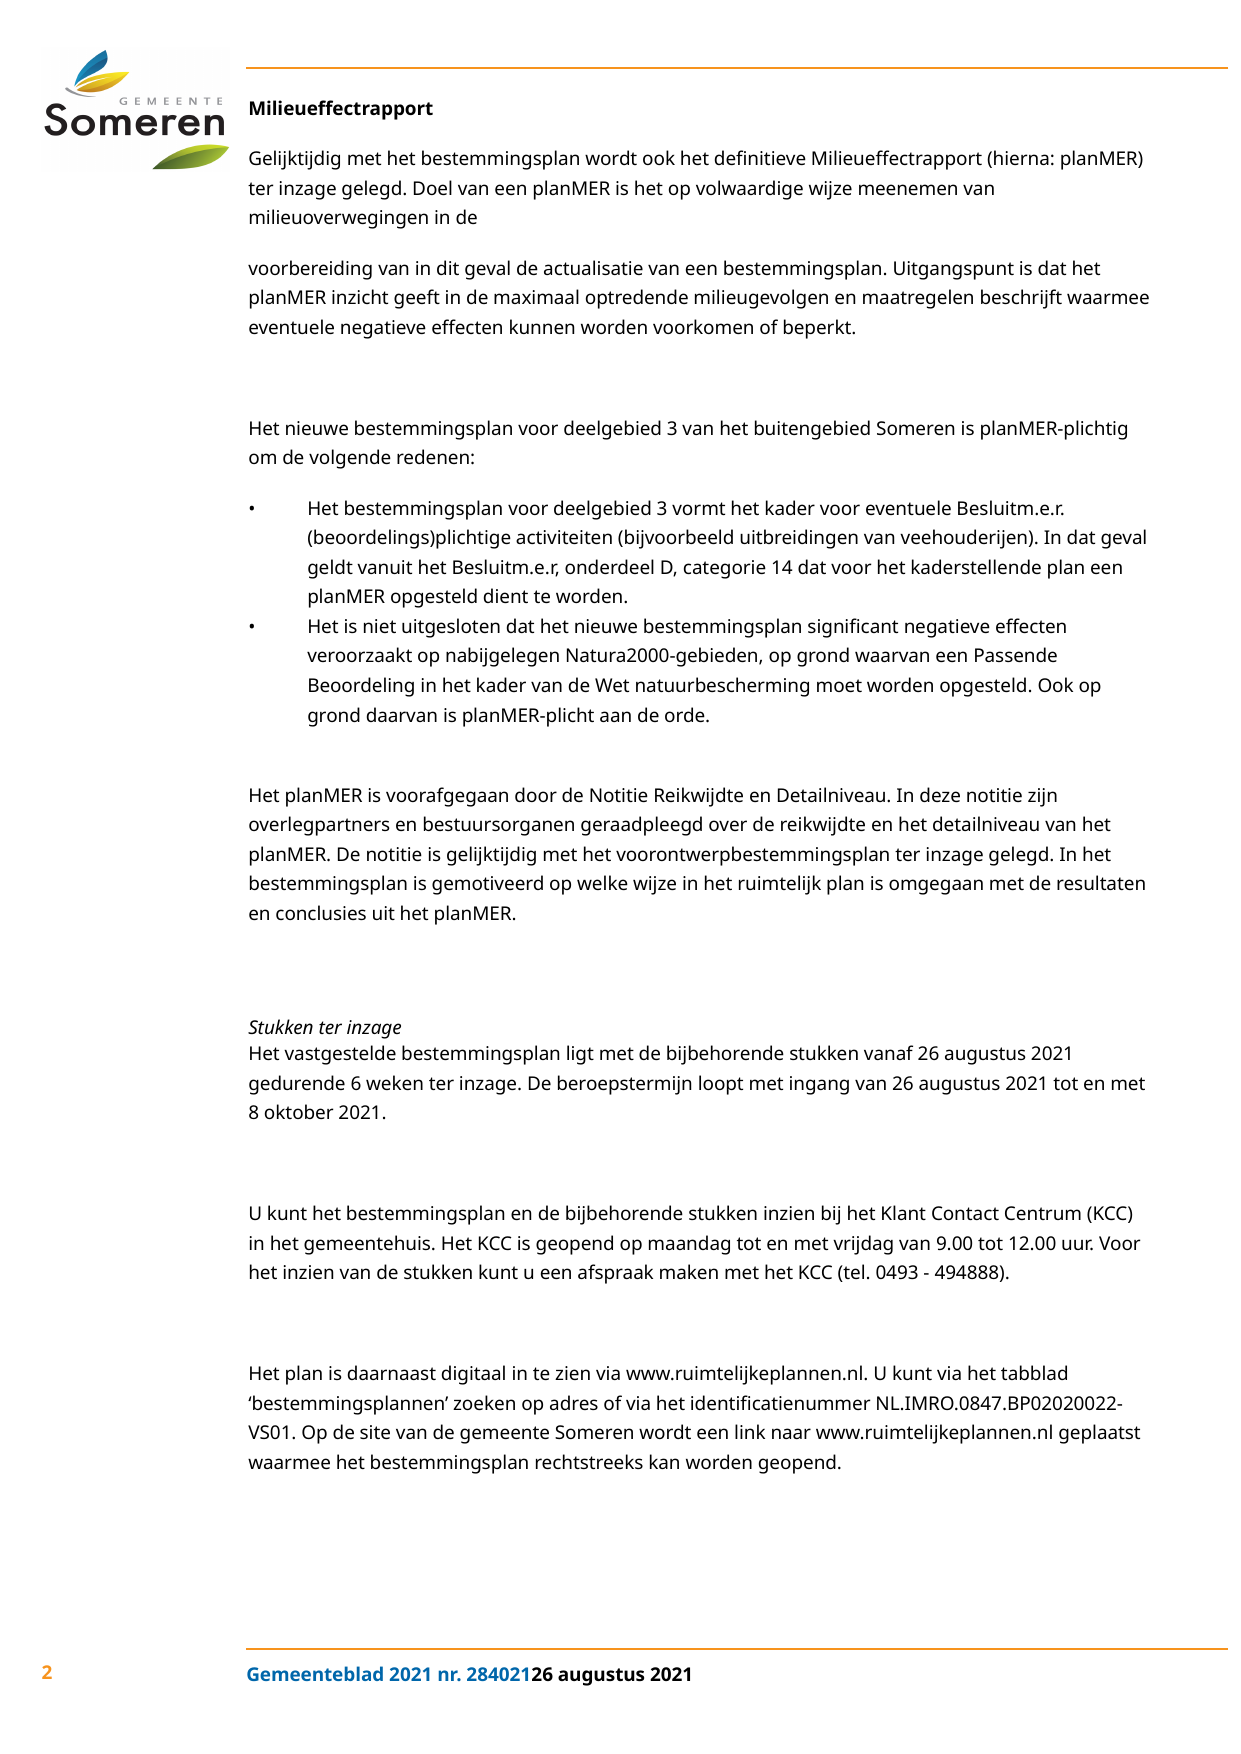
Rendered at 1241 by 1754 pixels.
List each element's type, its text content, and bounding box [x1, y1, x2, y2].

text Het nieuwe bestemmingsplan voor deelgebied 3 van het buitengebied Someren is planMER-plichtig om de volgende redenen: [248, 415, 1152, 470]
text Stukken ter inzage [248, 1014, 1152, 1040]
text Gelijktijdig met het bestemmingsplan wordt ook het definitieve Milieueffectrapport (hierna: planMER) ter inzage gelegd. Doel van een planMER is het op volwaardige wijze meenemen van milieuoverwegingen in de [248, 145, 1152, 230]
list Het bestemmingsplan voor deelgebied 3 vormt het kader voor eventuele Besluitm.e.r. (beoordelings)plichtige activiteiten (bijvoorbeeld uitbreidingen van veehouderijen). In dat geval geldt vanuit het Besluitm.e.r, onderdeel D, categorie 14 dat voor het kaderstellende plan een planMER opgesteld dient te worden. [248, 495, 1152, 609]
text Milieueffectrapport [248, 95, 1152, 121]
text Het vastgestelde bestemmingsplan ligt met de bijbehorende stukken vanaf 26 augustus 2021 gedurende 6 weken ter inzage. De beroepstermijn loopt met ingang van 26 augustus 2021 tot en met 8 oktober 2021. [248, 1040, 1152, 1125]
picture [41, 47, 231, 172]
text U kunt het bestemmingsplan en de bijbehorende stukken inzien bij het Klant Contact Centrum (KCC) in het gemeentehuis. Het KCC is geopend op maandag tot en met vrijdag van 9.00 tot 12.00 uur. Voor het inzien van de stukken kunt u een afspraak maken met het KCC (tel. 0493 - 494888). [248, 1200, 1152, 1285]
text Het plan is daarnaast digitaal in te zien via www.ruimtelijkeplannen.nl. U kunt via het tabblad ‘bestemmingsplannen’ zoeken op adres of via het identificatienummer NL.IMRO.0847.BP02020022-VS01. Op de site van de gemeente Someren wordt een link naar www.ruimtelijkeplannen.nl geplaatst waarmee het bestemmingsplan rechtstreeks kan worden geopend. [248, 1360, 1152, 1475]
text Het planMER is voorafgegaan door de Notitie Reikwijdte en Detailniveau. In deze notitie zijn overlegpartners en bestuursorganen geraadpleegd over de reikwijdte en het detailniveau van het planMER. De notitie is gelijktijdig met het voorontwerpbestemmingsplan ter inzage gelegd. In het bestemmingsplan is gemotiveerd op welke wijze in het ruimtelijk plan is omgegaan met de resultaten en conclusies uit het planMER. [248, 782, 1152, 926]
text voorbereiding van in dit geval de actualisatie van een bestemmingsplan. Uitgangspunt is dat het planMER inzicht geeft in de maximaal optredende milieugevolgen en maatregelen beschrijft waarmee eventuele negatieve effecten kunnen worden voorkomen of beperkt. [248, 255, 1152, 340]
list Het is niet uitgesloten dat het nieuwe bestemmingsplan significant negatieve effecten veroorzaakt op nabijgelegen Natura2000-gebieden, op grond waarvan een Passende Beoordeling in het kader van de Wet natuurbescherming moet worden opgesteld. Ook op grond daarvan is planMER-plicht aan de orde. [248, 613, 1152, 728]
